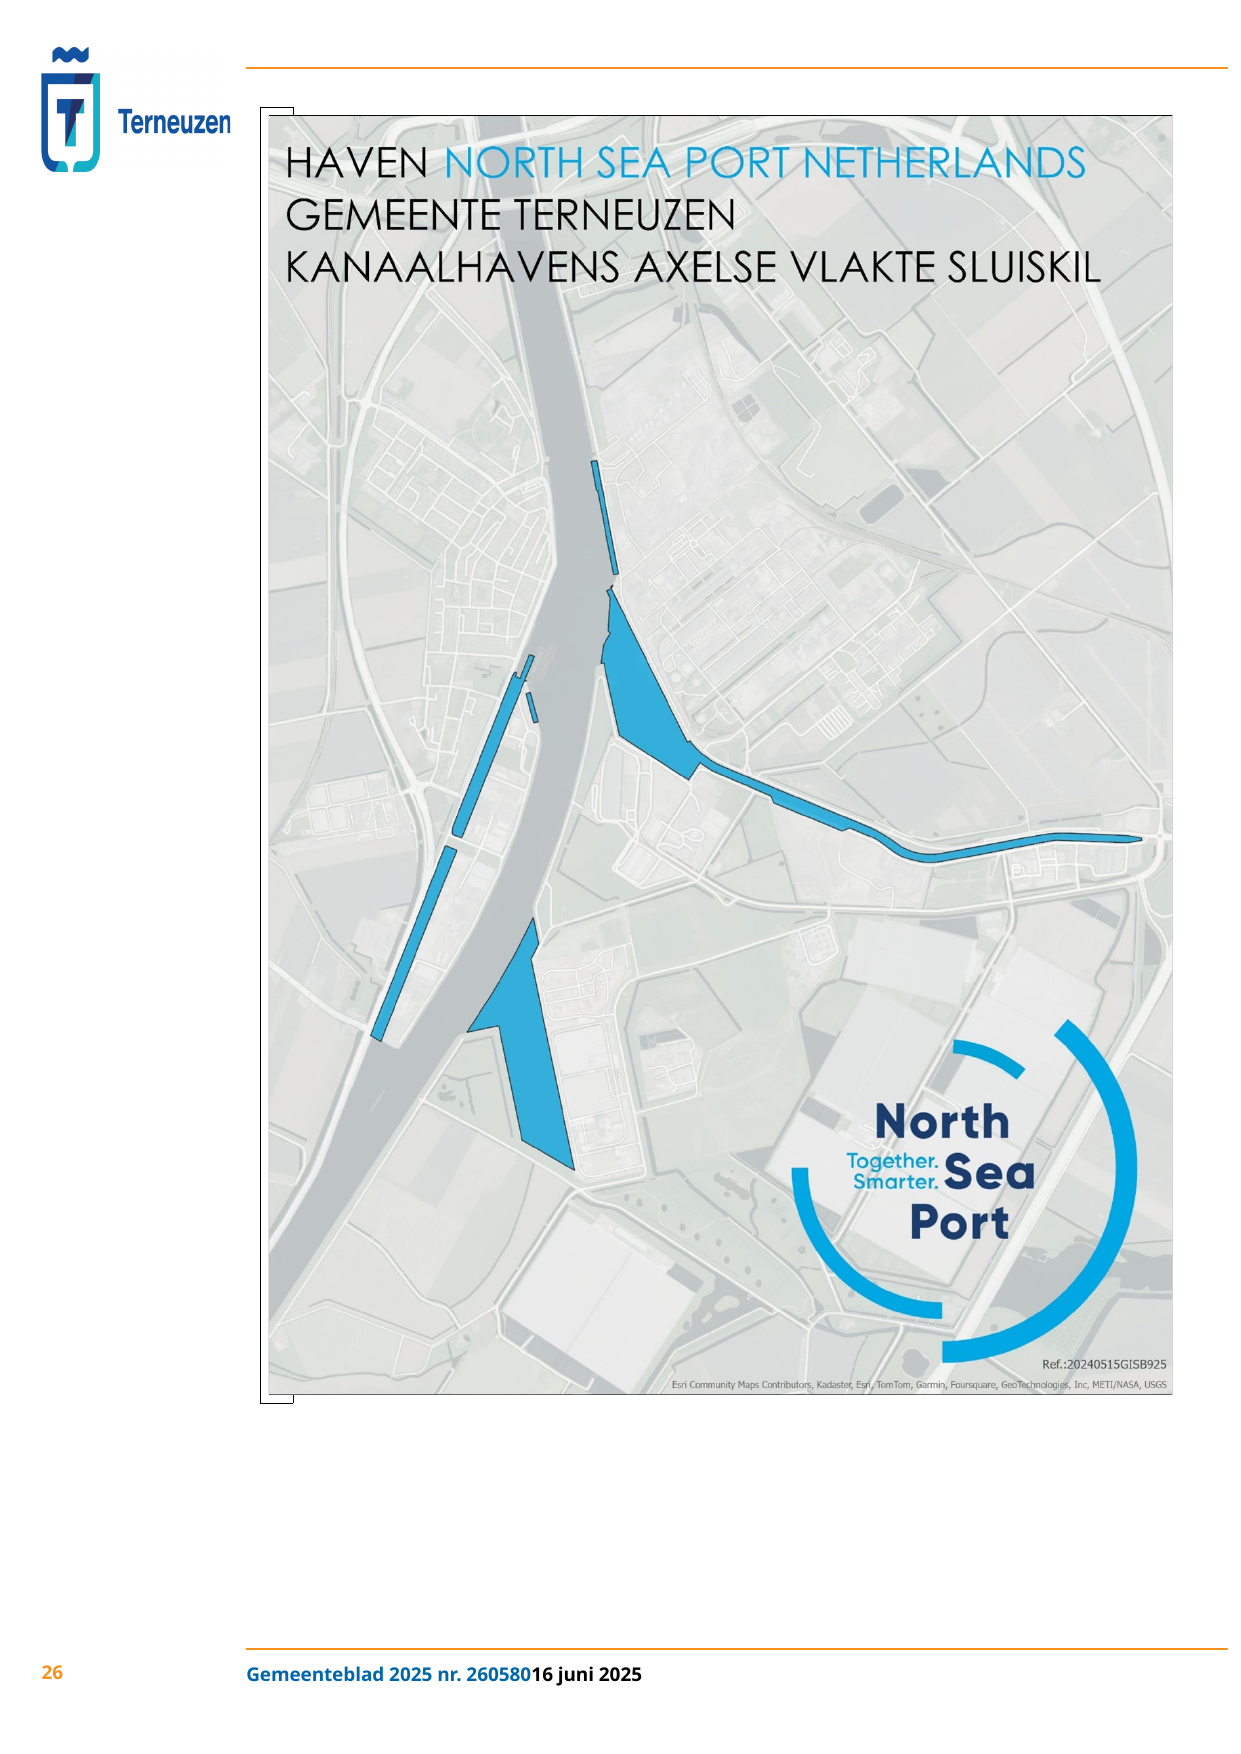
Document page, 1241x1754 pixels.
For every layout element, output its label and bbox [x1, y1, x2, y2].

picture [41, 47, 231, 172]
picture [268, 115, 1173, 1395]
